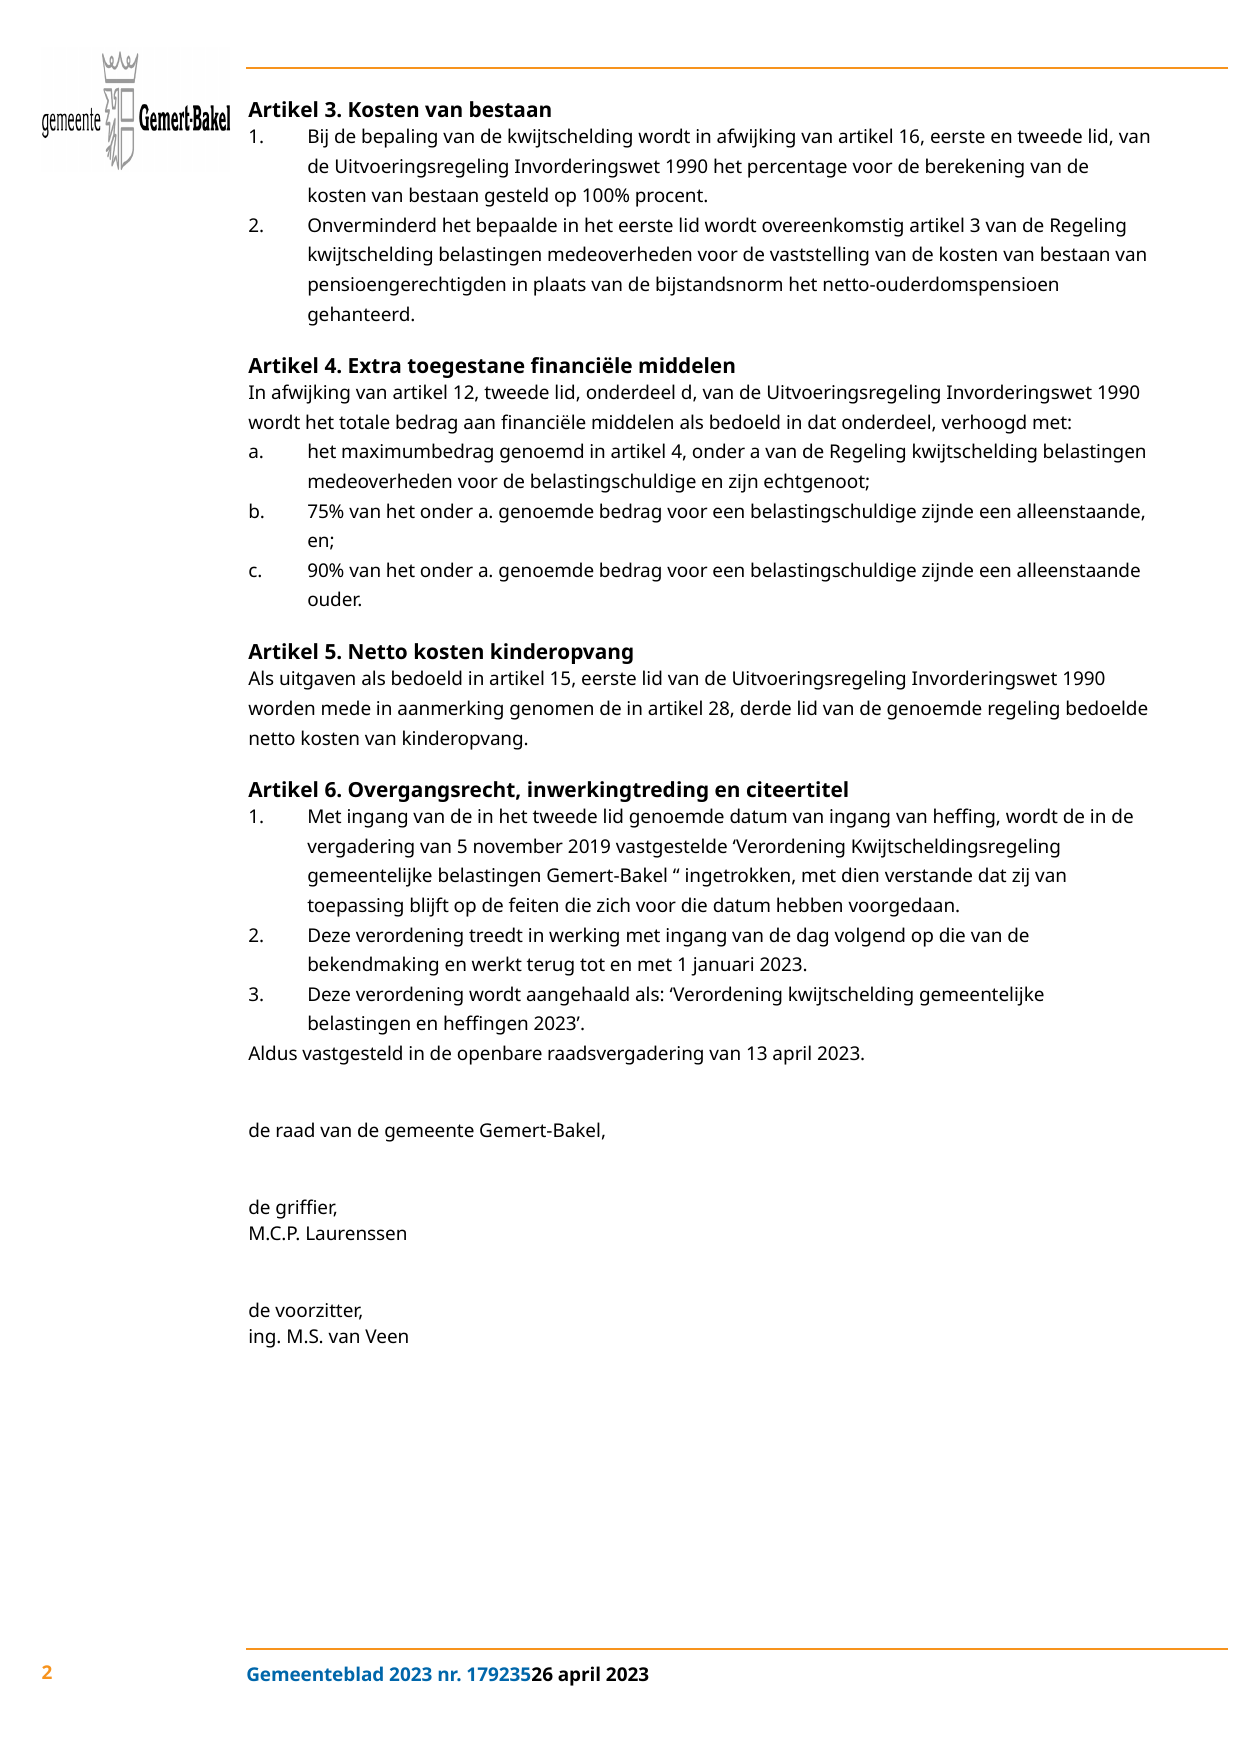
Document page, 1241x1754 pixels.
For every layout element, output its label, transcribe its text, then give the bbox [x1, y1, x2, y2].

text Artikel 4. Extra toegestane financiële middelen [248, 351, 1152, 379]
list Met ingang van de in het tweede lid genoemde datum van ingang van heffing, wordt de in de vergadering van 5 november 2019 vastgestelde ‘Verordening Kwijtscheldingsregeling gemeentelijke belastingen Gemert-Bakel “ ingetrokken, met dien verstande dat zij van toepassing blijft op de feiten die zich voor die datum hebben voorgedaan. [248, 803, 1152, 918]
text Artikel 6. Overgangsrecht, inwerkingtreding en citeertitel [248, 775, 1152, 803]
text ing. M.S. van Veen [248, 1323, 1152, 1349]
list 90% van het onder a. genoemde bedrag voor een belastingschuldige zijnde een alleenstaande ouder. [248, 557, 1152, 612]
list Deze verordening treedt in werking met ingang van de dag volgend op die van de bekendmaking en werkt terug tot en met 1 januari 2023. [248, 922, 1152, 977]
text Artikel 3. Kosten van bestaan [248, 95, 1152, 123]
text Artikel 5. Netto kosten kinderopvang [248, 637, 1152, 666]
text In afwijking van artikel 12, tweede lid, onderdeel d, van de Uitvoeringsregeling Invorderingswet 1990 wordt het totale bedrag aan financiële middelen als bedoeld in dat onderdeel, verhoogd met: [248, 379, 1152, 435]
list het maximumbedrag genoemd in artikel 4, onder a van de Regeling kwijtschelding belastingen medeoverheden voor de belastingschuldige en zijn echtgenoot; [248, 439, 1152, 494]
list Bij de bepaling van de kwijtschelding wordt in afwijking van artikel 16, eerste en tweede lid, van de Uitvoeringsregeling Invorderingswet 1990 het percentage voor de berekening van de kosten van bestaan gesteld op 100% procent. [248, 123, 1152, 208]
list 75% van het onder a. genoemde bedrag voor een belastingschuldige zijnde een alleenstaande, en; [248, 498, 1152, 553]
text de raad van de gemeente Gemert-Bakel, [248, 1117, 1152, 1143]
text de voorzitter, [248, 1297, 1152, 1323]
text Aldus vastgesteld in de openbare raadsvergadering van 13 april 2023. [248, 1040, 1152, 1066]
text M.C.P. Laurenssen [248, 1220, 1152, 1246]
text de griffier, [248, 1194, 1152, 1220]
list Deze verordening wordt aangehaald als: ‘Verordening kwijtschelding gemeentelijke belastingen en heffingen 2023’. [248, 981, 1152, 1036]
text Als uitgaven als bedoeld in artikel 15, eerste lid van de Uitvoeringsregeling Invorderingswet 1990 worden mede in aanmerking genomen de in artikel 28, derde lid van de genoemde regeling bedoelde netto kosten van kinderopvang. [248, 666, 1152, 750]
picture [41, 47, 231, 172]
list Onverminderd het bepaalde in het eerste lid wordt overeenkomstig artikel 3 van de Regeling kwijtschelding belastingen medeoverheden voor de vaststelling van de kosten van bestaan van pensioengerechtigden in plaats van de bijstandsnorm het netto-ouderdomspensioen gehanteerd. [248, 212, 1152, 326]
